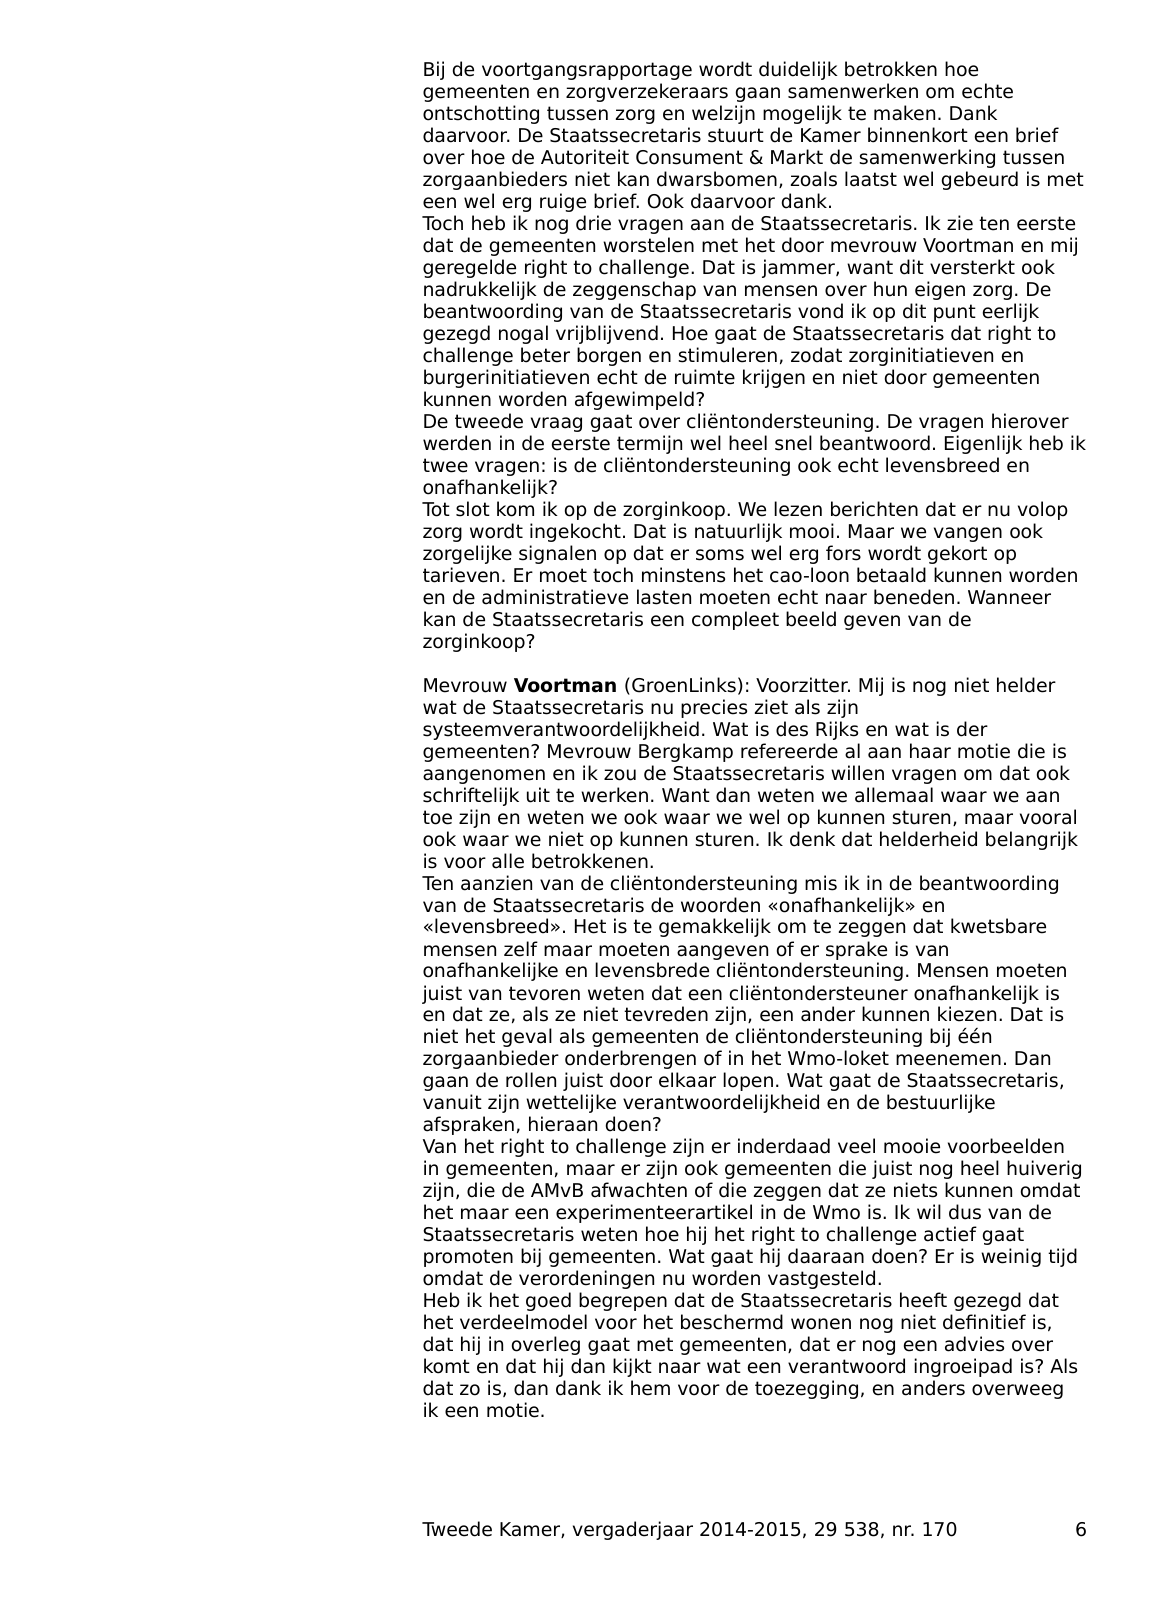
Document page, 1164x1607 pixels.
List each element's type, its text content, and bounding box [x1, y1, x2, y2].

text Ten aanzien van de cliëntondersteuning mis ik in de beantwoording van de Staatssecretaris de woorden «onafhankelijk» en «levensbreed». Het is te gemakkelijk om te zeggen dat kwetsbare mensen zelf maar moeten aangeven of er sprake is van onafhankelijke en levensbrede cliëntondersteuning. Mensen moeten juist van tevoren weten dat een cliëntondersteuner onafhankelijk is en dat ze, als ze niet tevreden zijn, een ander kunnen kiezen. Dat is niet het geval als gemeenten de cliëntondersteuning bij één zorgaanbieder onderbrengen of in het Wmo-loket meenemen. Dan gaan de rollen juist door elkaar lopen. Wat gaat de Staatssecretaris, vanuit zijn wettelijke verantwoordelijkheid en de bestuurlijke afspraken, hieraan doen? [422, 872, 1087, 1136]
text De tweede vraag gaat over cliëntondersteuning. De vragen hierover werden in de eerste termijn wel heel snel beantwoord. Eigenlijk heb ik twee vragen: is de cliëntondersteuning ook echt levensbreed en onafhankelijk? [422, 411, 1087, 499]
text Bij de voortgangsrapportage wordt duidelijk betrokken hoe gemeenten en zorgverzekeraars gaan samenwerken om echte ontschotting tussen zorg en welzijn mogelijk te maken. Dank daarvoor. De Staatssecretaris stuurt de Kamer binnenkort een brief over hoe de Autoriteit Consument & Markt de samenwerking tussen zorgaanbieders niet kan dwarsbomen, zoals laatst wel gebeurd is met een wel erg ruige brief. Ook daarvoor dank. [422, 59, 1087, 213]
text Toch heb ik nog drie vragen aan de Staatssecretaris. Ik zie ten eerste dat de gemeenten worstelen met het door mevrouw Voortman en mij geregelde right to challenge. Dat is jammer, want dit versterkt ook nadrukkelijk de zeggenschap van mensen over hun eigen zorg. De beantwoording van de Staatssecretaris vond ik op dit punt eerlijk gezegd nogal vrijblijvend. Hoe gaat de Staatssecretaris dat right to challenge beter borgen en stimuleren, zodat zorginitiatieven en burgerinitiatieven echt de ruimte krijgen en niet door gemeenten kunnen worden afgewimpeld? [422, 213, 1087, 411]
text Heb ik het goed begrepen dat de Staatssecretaris heeft gezegd dat het verdeelmodel voor het beschermd wonen nog niet definitief is, dat hij in overleg gaat met gemeenten, dat er nog een advies over komt en dat hij dan kijkt naar wat een verantwoord ingroeipad is? Als dat zo is, dan dank ik hem voor de toezegging, en anders overweeg ik een motie. [422, 1290, 1087, 1422]
text Van het right to challenge zijn er inderdaad veel mooie voorbeelden in gemeenten, maar er zijn ook gemeenten die juist nog heel huiverig zijn, die de AMvB afwachten of die zeggen dat ze niets kunnen omdat het maar een experimenteerartikel in de Wmo is. Ik wil dus van de Staatssecretaris weten hoe hij het right to challenge actief gaat promoten bij gemeenten. Wat gaat hij daaraan doen? Er is weinig tijd omdat de verordeningen nu worden vastgesteld. [422, 1136, 1087, 1290]
text Mevrouw Voortman (GroenLinks): Voorzitter. Mij is nog niet helder wat de Staatssecretaris nu precies ziet als zijn systeemverantwoordelijkheid. Wat is des Rijks en wat is der gemeenten? Mevrouw Bergkamp refereerde al aan haar motie die is aangenomen en ik zou de Staatssecretaris willen vragen om dat ook schriftelijk uit te werken. Want dan weten we allemaal waar we aan toe zijn en weten we ook waar we wel op kunnen sturen, maar vooral ook waar we niet op kunnen sturen. Ik denk dat helderheid belangrijk is voor alle betrokkenen. [422, 675, 1087, 872]
text Tot slot kom ik op de zorginkoop. We lezen berichten dat er nu volop zorg wordt ingekocht. Dat is natuurlijk mooi. Maar we vangen ook zorgelijke signalen op dat er soms wel erg fors wordt gekort op tarieven. Er moet toch minstens het cao-loon betaald kunnen worden en de administratieve lasten moeten echt naar beneden. Wanneer kan de Staatssecretaris een compleet beeld geven van de zorginkoop? [422, 499, 1087, 652]
